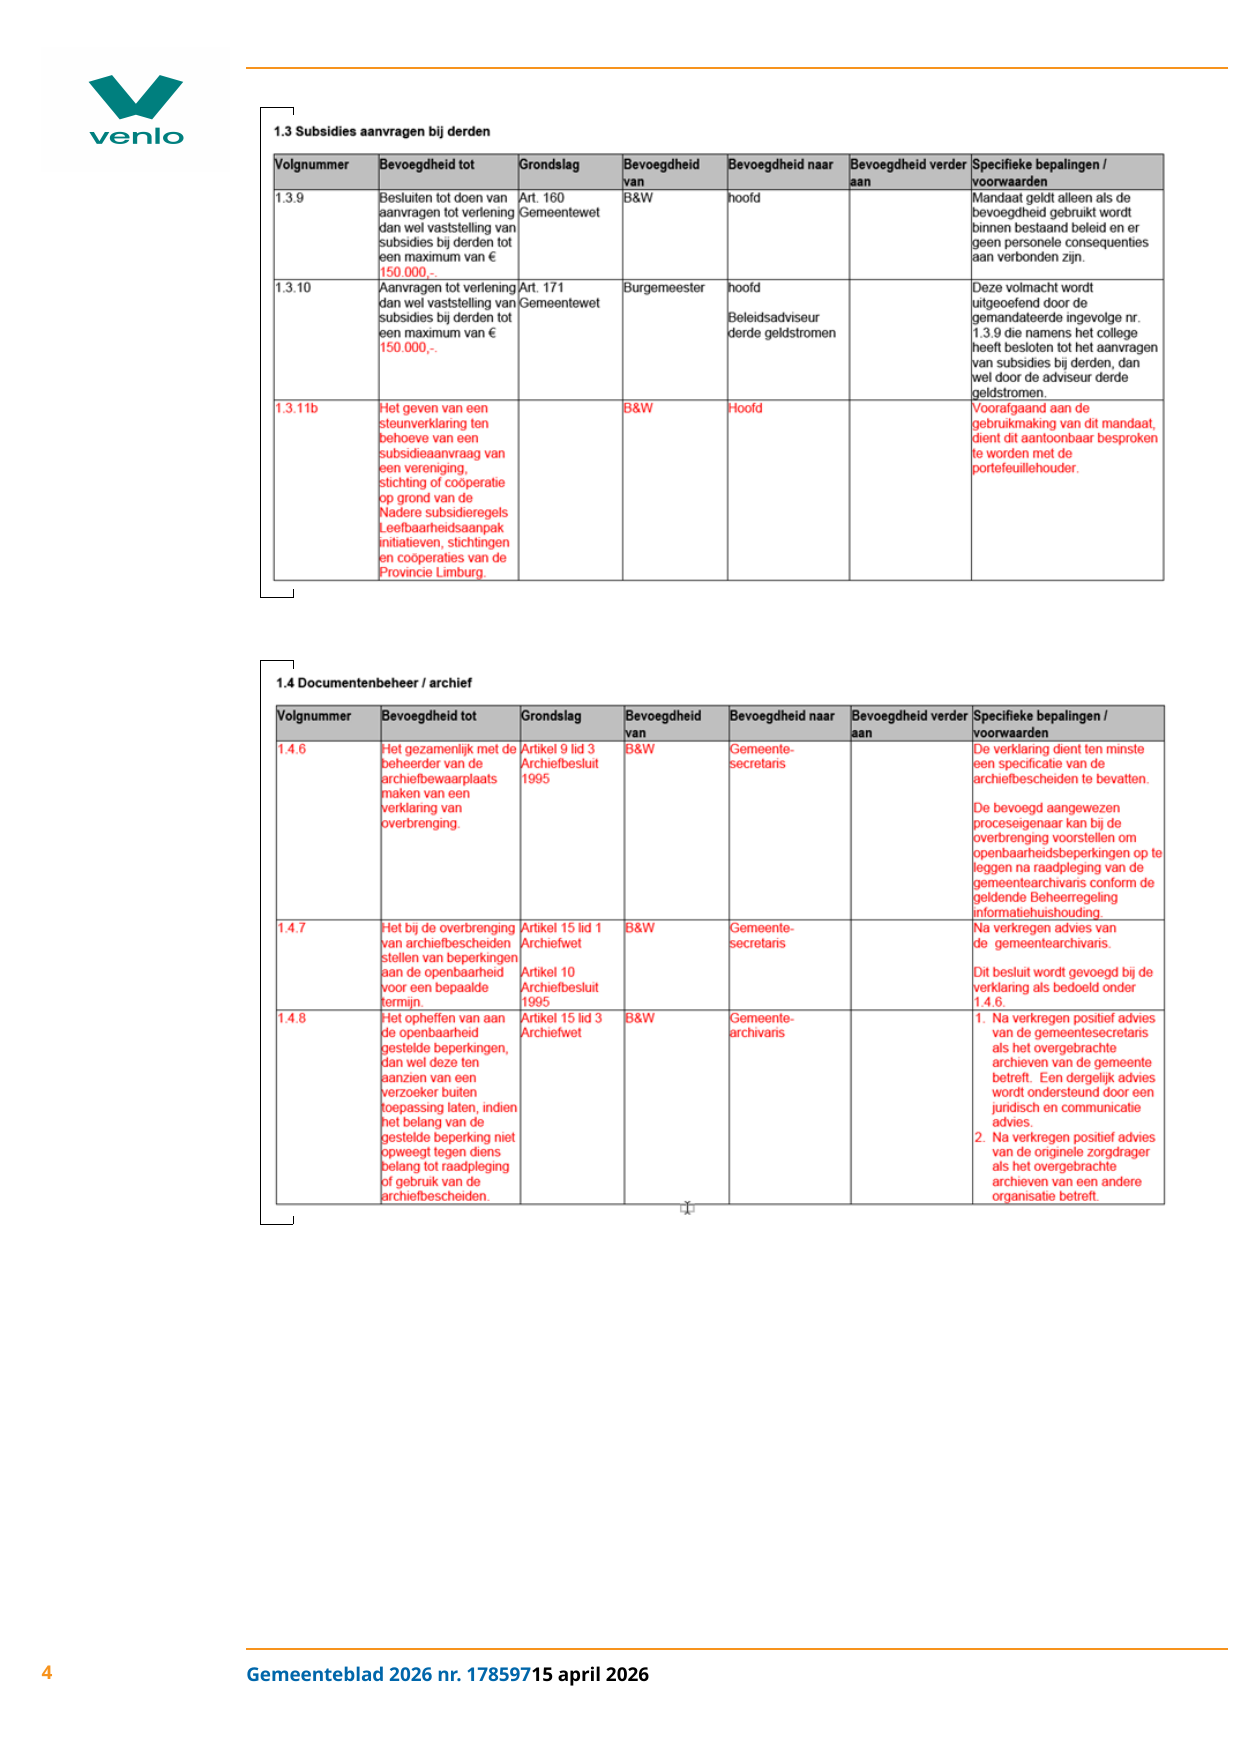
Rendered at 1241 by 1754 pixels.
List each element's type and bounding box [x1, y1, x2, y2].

picture [268, 669, 1173, 1216]
picture [268, 115, 1173, 589]
picture [41, 47, 231, 172]
